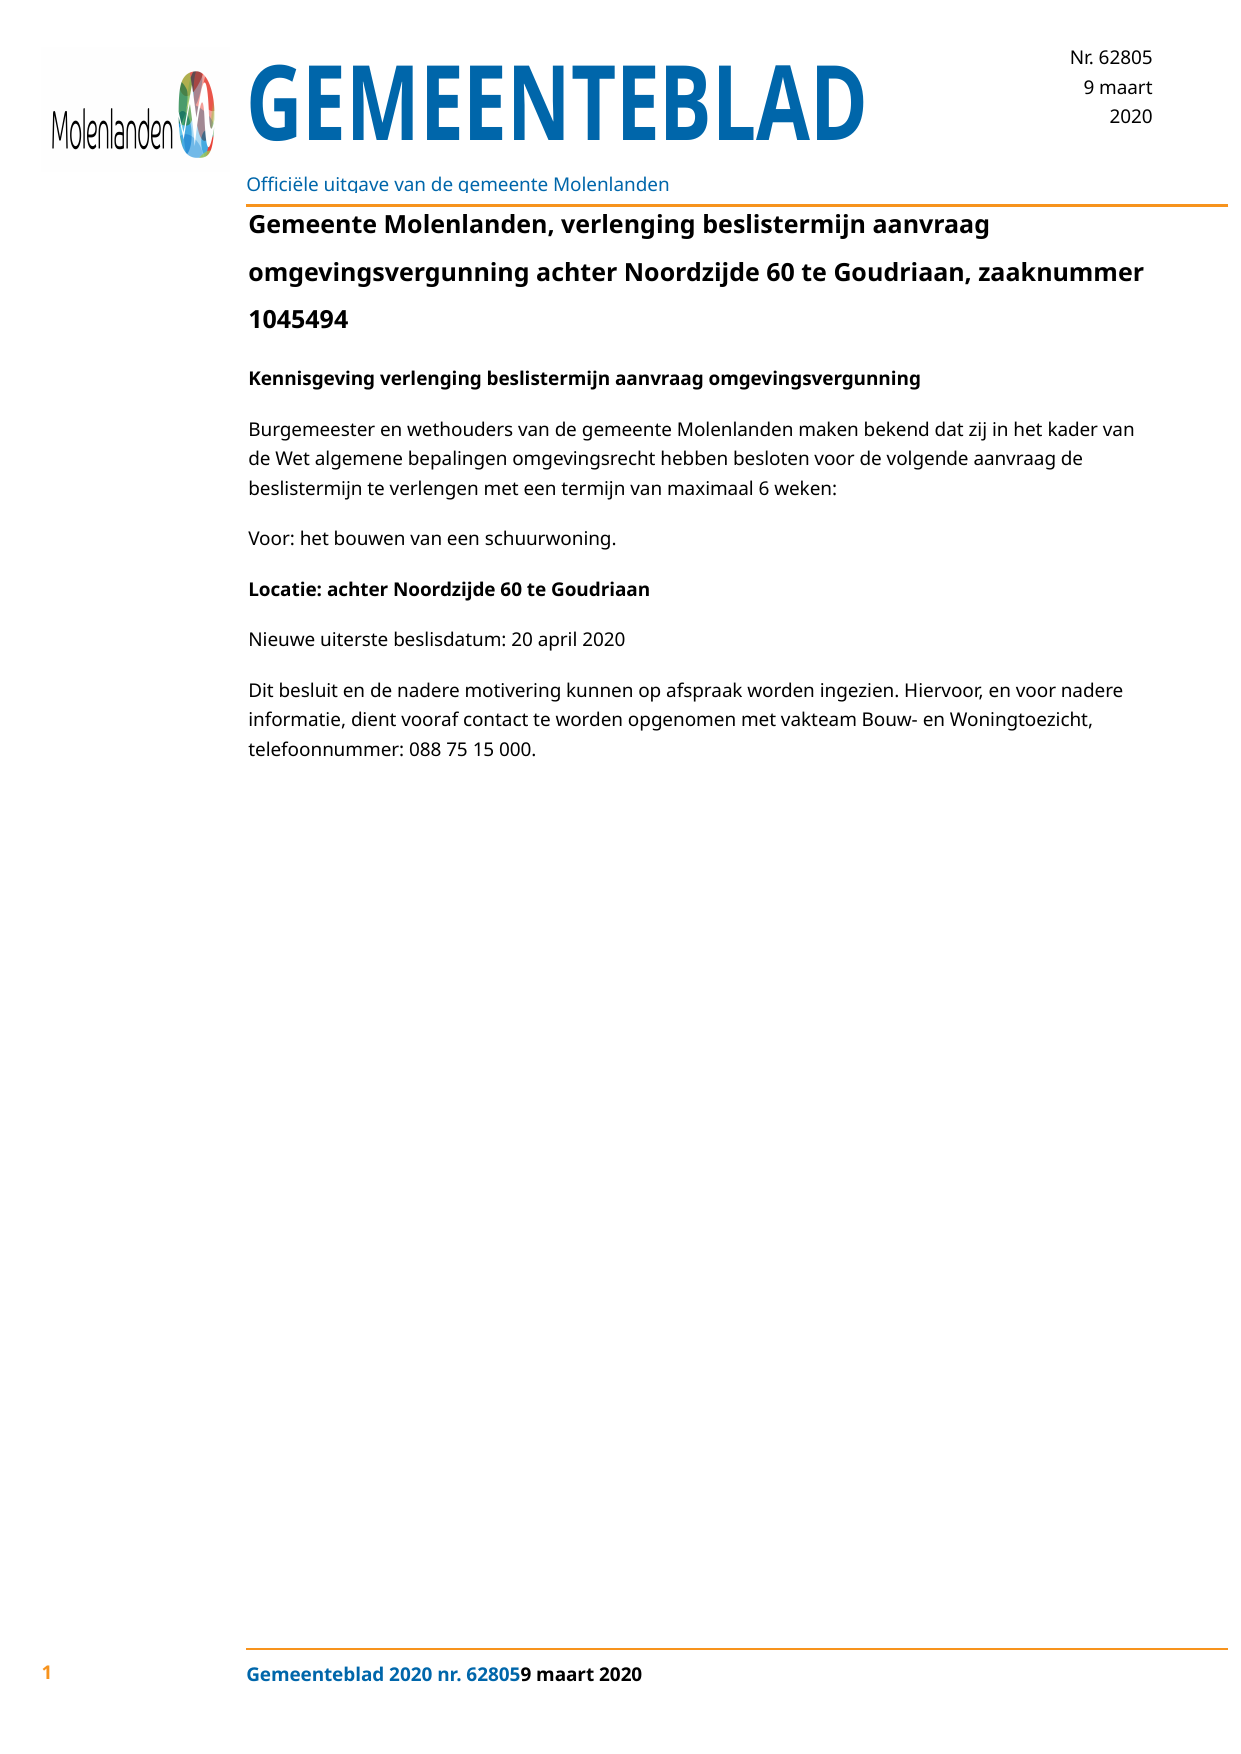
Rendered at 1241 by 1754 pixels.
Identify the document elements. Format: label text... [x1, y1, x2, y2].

text Locatie: achter Noordzijde 60 te Goudriaan [248, 576, 1152, 602]
text Gemeente Molenlanden, verlenging beslistermijn aanvraag omgevingsvergunning achter Noordzijde 60 te Goudriaan, zaaknummer 1045494 [248, 207, 1152, 336]
text Kennisgeving verlenging beslistermijn aanvraag omgevingsvergunning [248, 366, 1152, 391]
text Dit besluit en de nadere motivering kunnen op afspraak worden ingezien. Hiervoor, en voor nadere informatie, dient vooraf contact te worden opgenomen met vakteam Bouw- en Woningtoezicht, telefoonnummer: 088 75 15 000. [248, 677, 1152, 762]
text Burgemeester en wethouders van de gemeente Molenlanden maken bekend dat zij in het kader van de Wet algemene bepalingen omgevingsrecht hebben besloten voor de volgende aanvraag de beslistermijn te verlengen met een termijn van maximaal 6 weken: [248, 416, 1152, 501]
picture [41, 47, 231, 172]
text Nieuwe uiterste beslisdatum: 20 april 2020 [248, 626, 1152, 652]
text Voor: het bouwen van een schuurwoning. [248, 526, 1152, 551]
